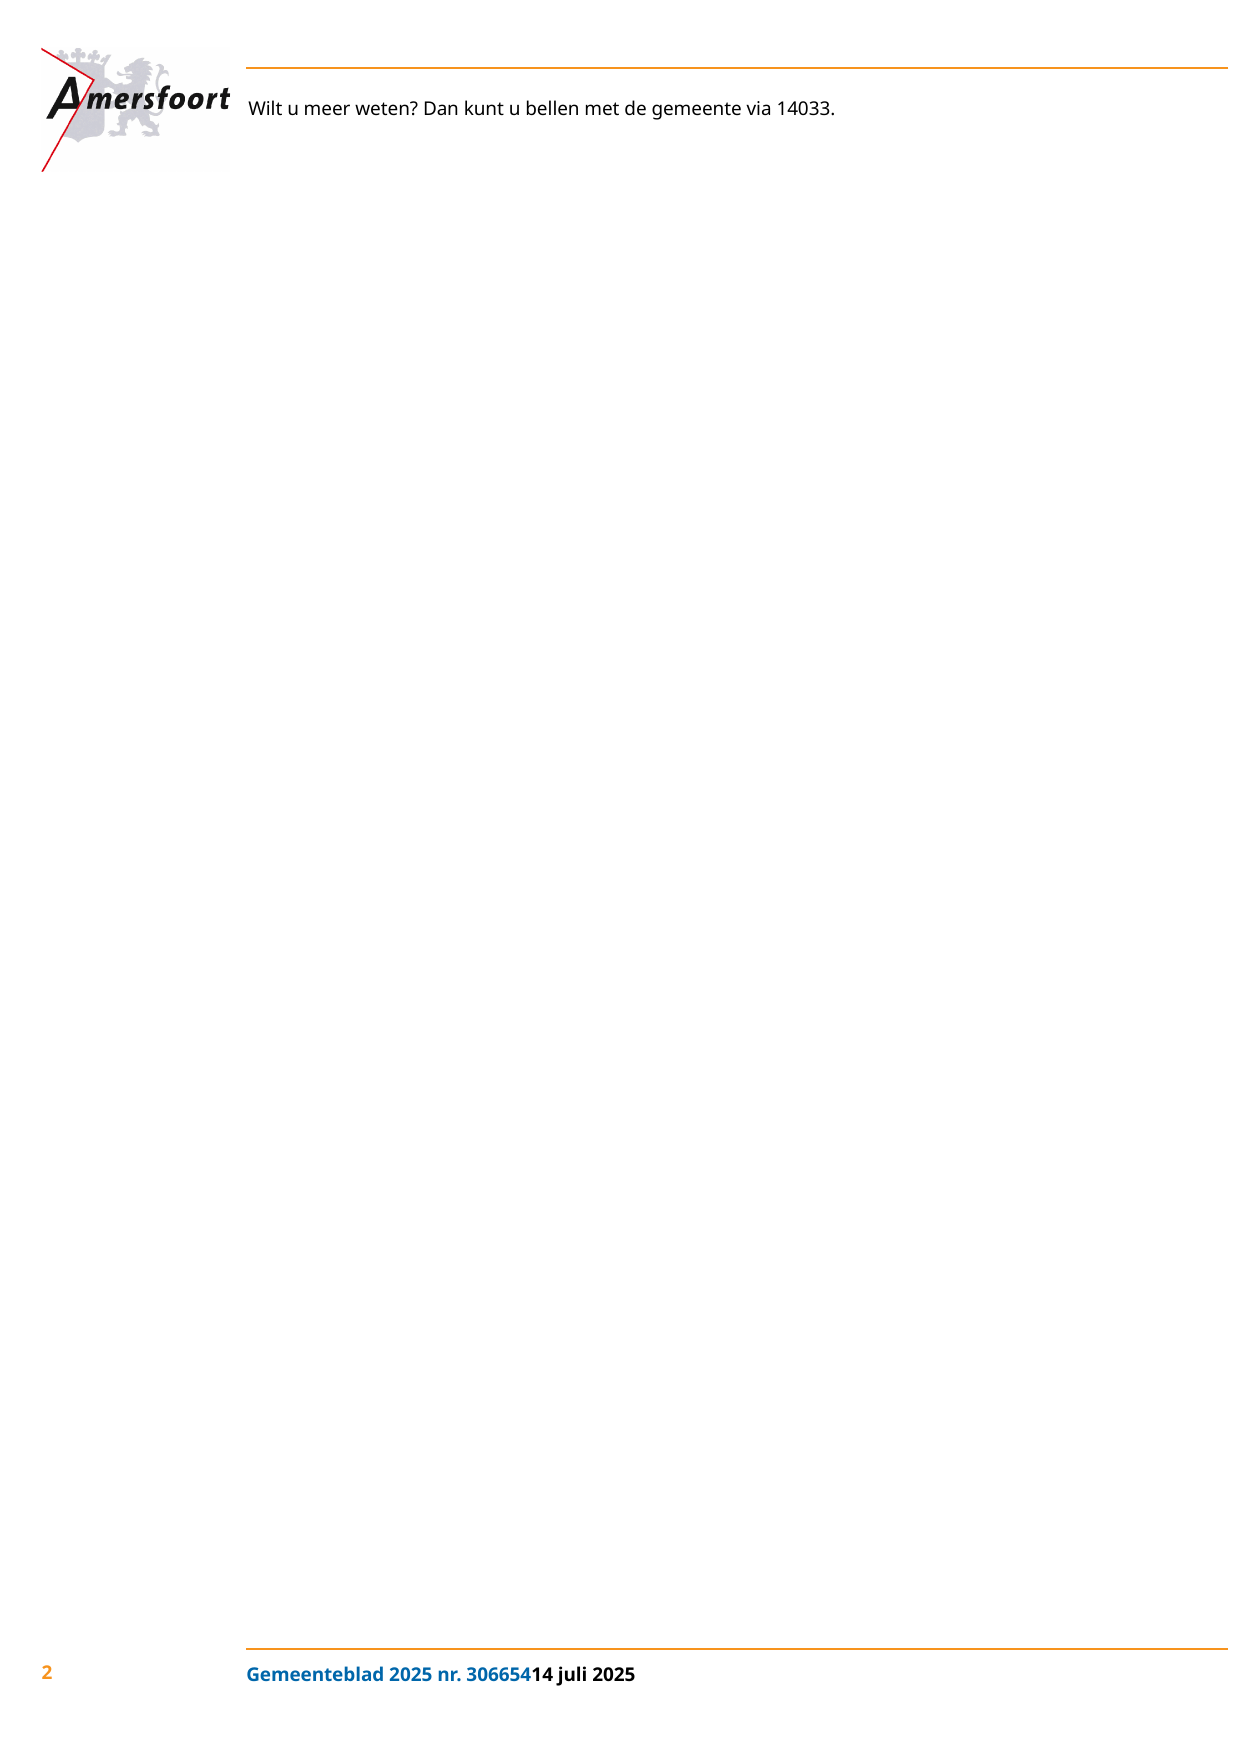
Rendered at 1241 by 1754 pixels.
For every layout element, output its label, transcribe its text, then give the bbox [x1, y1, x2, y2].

picture [41, 47, 231, 172]
text Wilt u meer weten? Dan kunt u bellen met de gemeente via 14033. [248, 95, 1152, 121]
